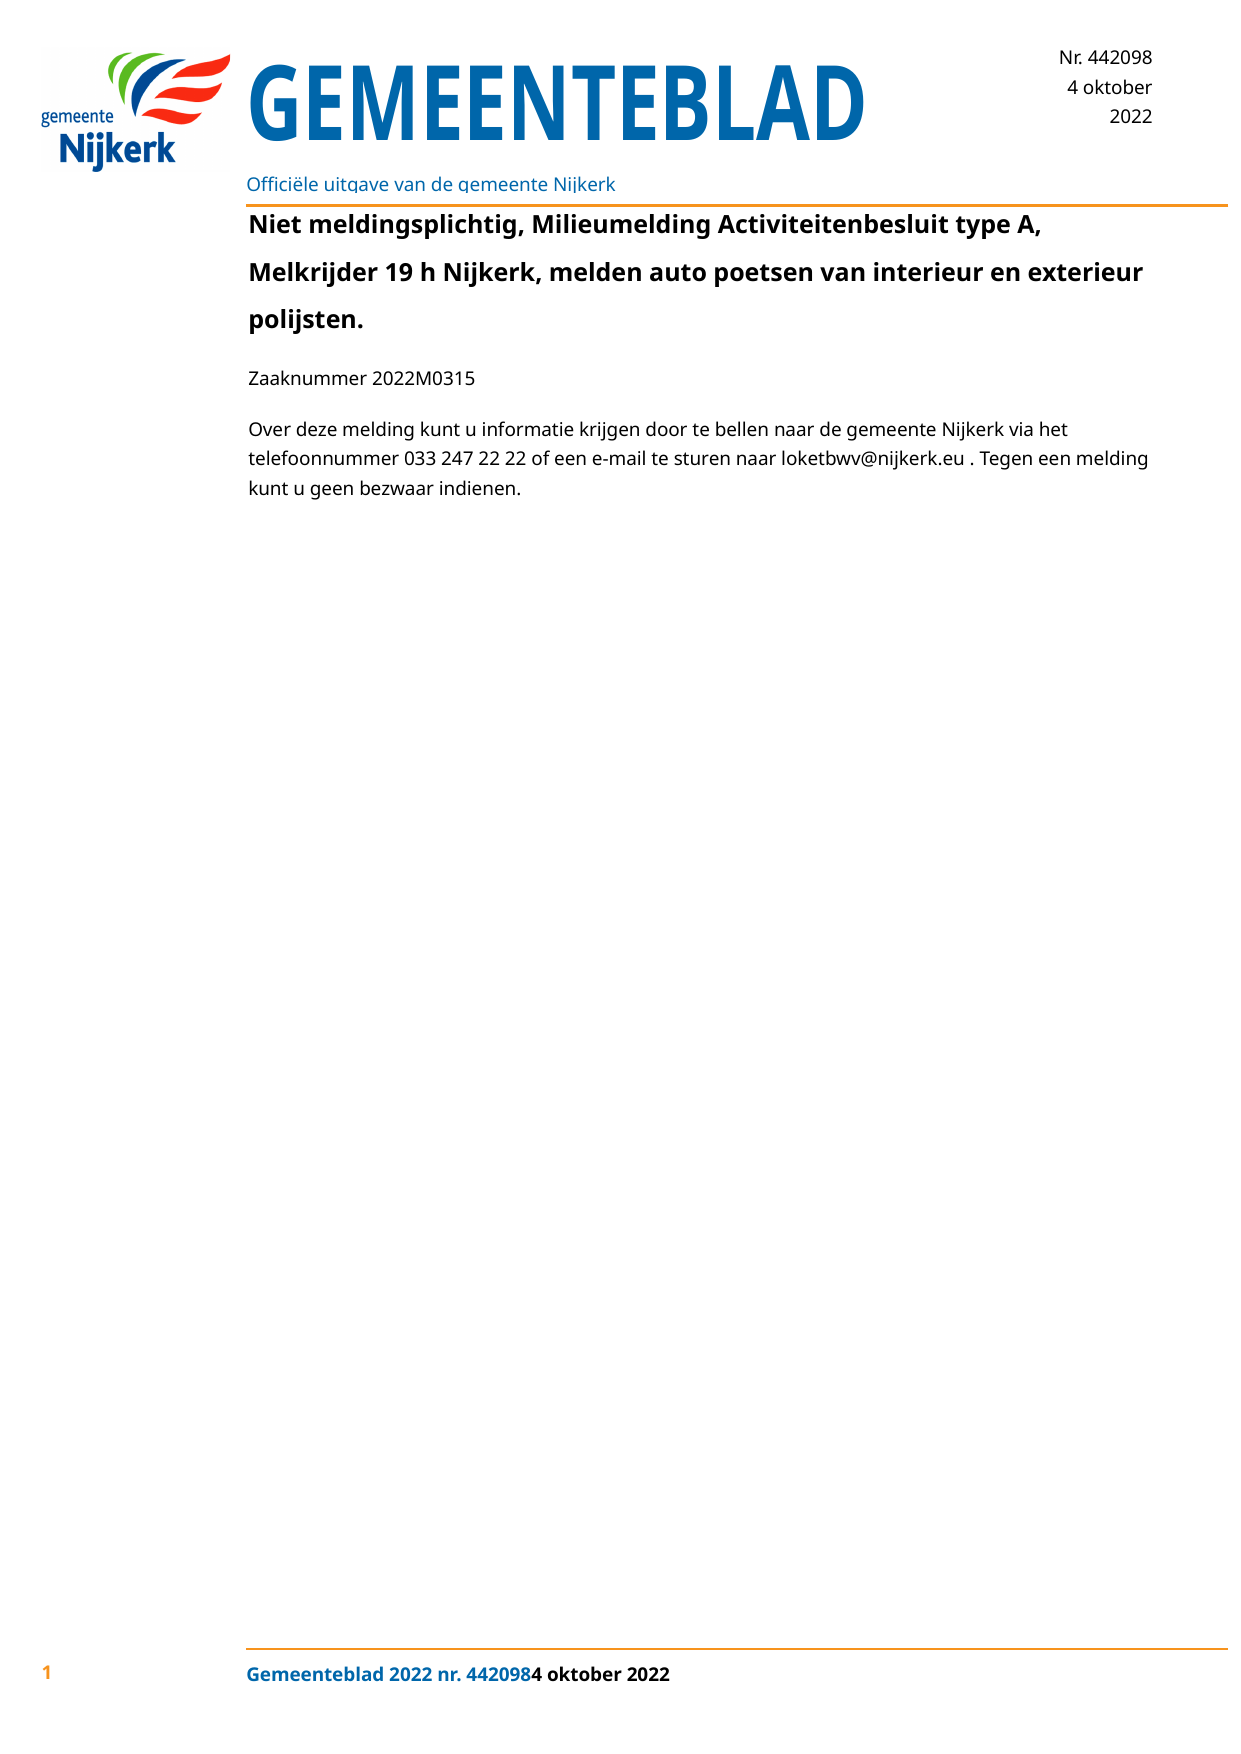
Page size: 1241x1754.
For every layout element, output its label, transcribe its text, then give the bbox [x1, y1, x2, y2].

picture [41, 47, 231, 172]
text Niet meldingsplichtig, Milieumelding Activiteitenbesluit type A, Melkrijder 19 h Nijkerk, melden auto poetsen van interieur en exterieur polijsten. [248, 207, 1152, 336]
text Over deze melding kunt u informatie krijgen door te bellen naar de gemeente Nijkerk via het telefoonnummer 033 247 22 22 of een e-mail te sturen naar loketbwv@nijkerk.eu . Tegen een melding kunt u geen bezwaar indienen. [248, 416, 1152, 501]
text Zaaknummer 2022M0315 [248, 366, 1152, 391]
